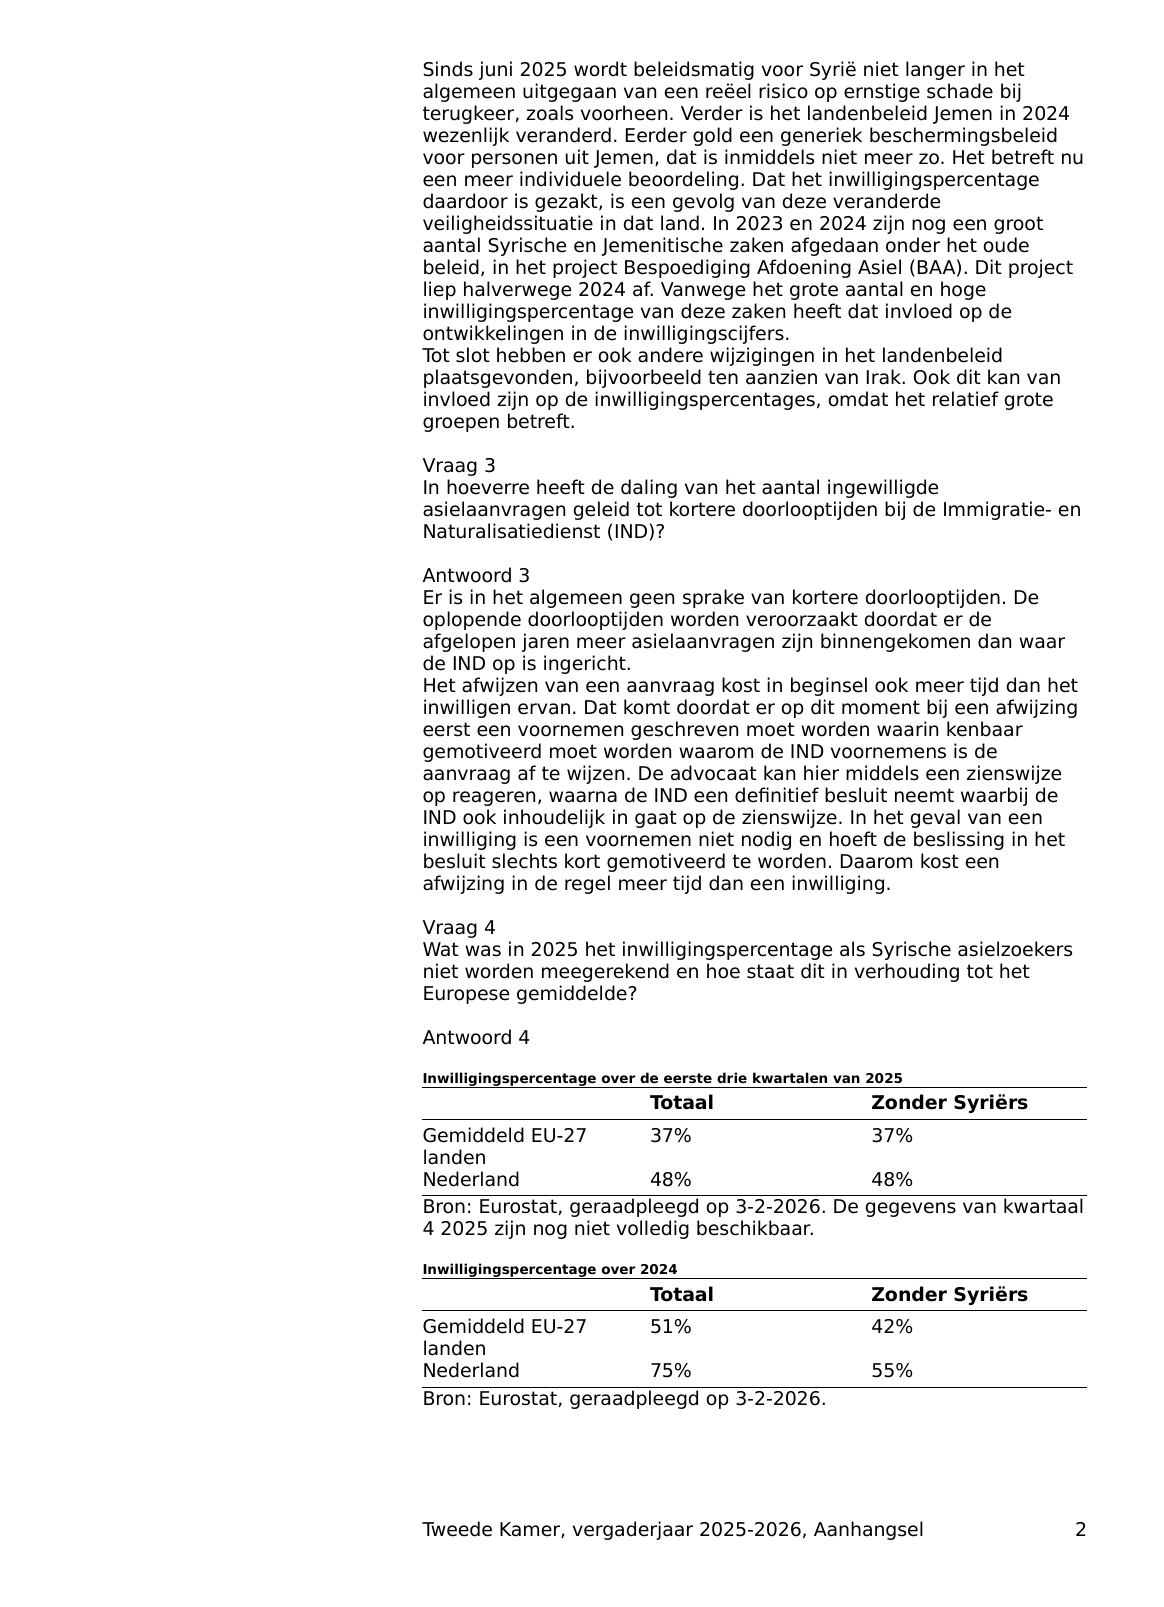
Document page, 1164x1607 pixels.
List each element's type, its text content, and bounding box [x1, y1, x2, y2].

table_cell 75% [644, 1360, 865, 1387]
text Vraag 3 [422, 455, 1087, 477]
table_cell Zonder Syriërs [865, 1279, 1087, 1310]
table_cell [422, 1279, 644, 1310]
text In hoeverre heeft de daling van het aantal ingewilligde asielaanvragen geleid tot kortere doorlooptijden bij de Immigratie- en Naturalisatiedienst (IND)? [422, 477, 1087, 543]
table_cell 37% [865, 1120, 1087, 1169]
text Er is in het algemeen geen sprake van kortere doorlooptijden. De oplopende doorlooptijden worden veroorzaakt doordat er de afgelopen jaren meer asielaanvragen zijn binnengekomen dan waar de IND op is ingericht. [422, 587, 1087, 675]
table_cell 37% [644, 1120, 865, 1169]
text Wat was in 2025 het inwilligingspercentage als Syrische asielzoekers niet worden meegerekend en hoe staat dit in verhouding tot het Europese gemiddelde? [422, 939, 1087, 1005]
table_cell 48% [644, 1169, 865, 1195]
table_cell Bron: Eurostat, geraadpleegd op 3-2-2026. [422, 1388, 1087, 1410]
text Antwoord 4 [422, 1027, 1087, 1049]
text Sinds juni 2025 wordt beleidsmatig voor Syrië niet langer in het algemeen uitgegaan van een reëel risico op ernstige schade bij terugkeer, zoals voorheen. Verder is het landenbeleid Jemen in 2024 wezenlijk veranderd. Eerder gold een generiek beschermingsbeleid voor personen uit Jemen, dat is inmiddels niet meer zo. Het betreft nu een meer individuele beoordeling. Dat het inwilligingspercentage daardoor is gezakt, is een gevolg van deze veranderde veiligheidssituatie in dat land. In 2023 en 2024 zijn nog een groot aantal Syrische en Jemenitische zaken afgedaan onder het oude beleid, in het project Bespoediging Afdoening Asiel (BAA). Dit project liep halverwege 2024 af. Vanwege het grote aantal en hoge inwilligingspercentage van deze zaken heeft dat invloed op de ontwikkelingen in de inwilligingscijfers. [422, 59, 1087, 345]
table_cell Gemiddeld EU-27 landen [422, 1311, 644, 1360]
text Vraag 4 [422, 917, 1087, 939]
table_cell Nederland [422, 1360, 644, 1387]
table_header Inwilligingspercentage over de eerste drie kwartalen van 2025 [422, 1071, 1087, 1087]
table_cell [422, 1088, 644, 1119]
table_cell 51% [644, 1311, 865, 1360]
table_cell Nederland [422, 1169, 644, 1195]
text Antwoord 3 [422, 565, 1087, 587]
table_cell Totaal [644, 1279, 865, 1310]
table_cell 42% [865, 1311, 1087, 1360]
table_cell Zonder Syriërs [865, 1088, 1087, 1119]
text Tot slot hebben er ook andere wijzigingen in het landenbeleid plaatsgevonden, bijvoorbeeld ten aanzien van Irak. Ook dit kan van invloed zijn op de inwilligingspercentages, omdat het relatief grote groepen betreft. [422, 345, 1087, 433]
table_header Inwilligingspercentage over 2024 [422, 1262, 1087, 1278]
table_cell Totaal [644, 1088, 865, 1119]
text Het afwijzen van een aanvraag kost in beginsel ook meer tijd dan het inwilligen ervan. Dat komt doordat er op dit moment bij een afwijzing eerst een voornemen geschreven moet worden waarin kenbaar gemotiveerd moet worden waarom de IND voornemens is de aanvraag af te wijzen. De advocaat kan hier middels een zienswijze op reageren, waarna de IND een definitief besluit neemt waarbij de IND ook inhoudelijk in gaat op de zienswijze. In het geval van een inwilliging is een voornemen niet nodig en hoeft de beslissing in het besluit slechts kort gemotiveerd te worden. Daarom kost een afwijzing in de regel meer tijd dan een inwilliging. [422, 675, 1087, 895]
table_cell Gemiddeld EU-27 landen [422, 1120, 644, 1169]
table_cell 48% [865, 1169, 1087, 1195]
table_cell Bron: Eurostat, geraadpleegd op 3-2-2026. De gegevens van kwartaal 4 2025 zijn nog niet volledig beschikbaar. [422, 1196, 1087, 1240]
table_cell 55% [865, 1360, 1087, 1387]
